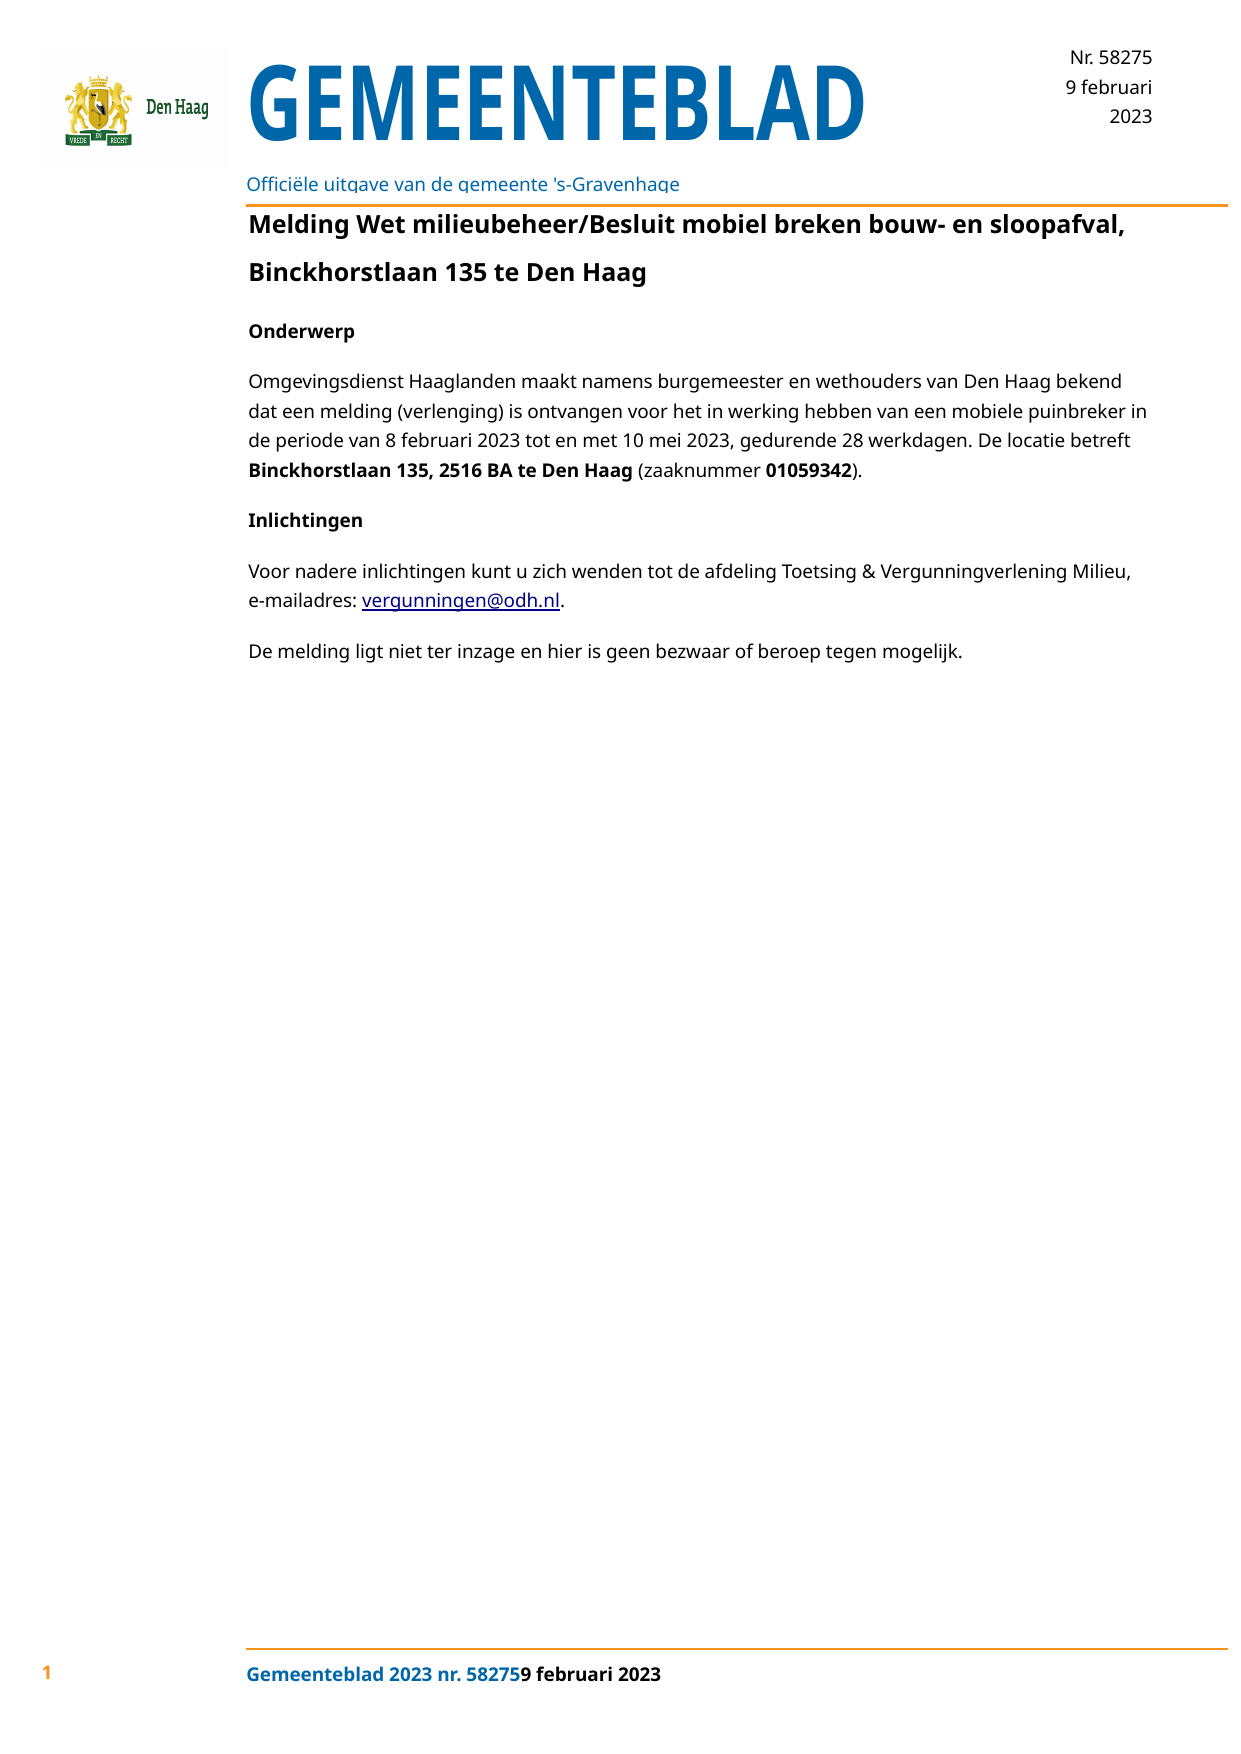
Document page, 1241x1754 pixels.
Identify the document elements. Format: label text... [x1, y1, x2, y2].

picture [41, 47, 231, 172]
text De melding ligt niet ter inzage en hier is geen bezwaar of beroep tegen mogelijk. [248, 638, 1152, 664]
text Onderwerp [248, 318, 1152, 344]
text Melding Wet milieubeheer/Besluit mobiel breken bouw- en sloopafval, Binckhorstlaan 135 te Den Haag [248, 207, 1152, 288]
text Omgevingsdienst Haaglanden maakt namens burgemeester en wethouders van Den Haag bekend dat een melding (verlenging) is ontvangen voor het in werking hebben van een mobiele puinbreker in de periode van 8 februari 2023 tot en met 10 mei 2023, gedurende 28 werkdagen. De locatie betreft Binckhorstlaan 135, 2516 BA te Den Haag (zaaknummer 01059342). [248, 368, 1152, 483]
text Inlichtingen [248, 507, 1152, 533]
text Voor nadere inlichtingen kunt u zich wenden tot de afdeling Toetsing & Vergunningverlening Milieu, e-mailadres: vergunningen@odh.nl. [248, 558, 1152, 613]
